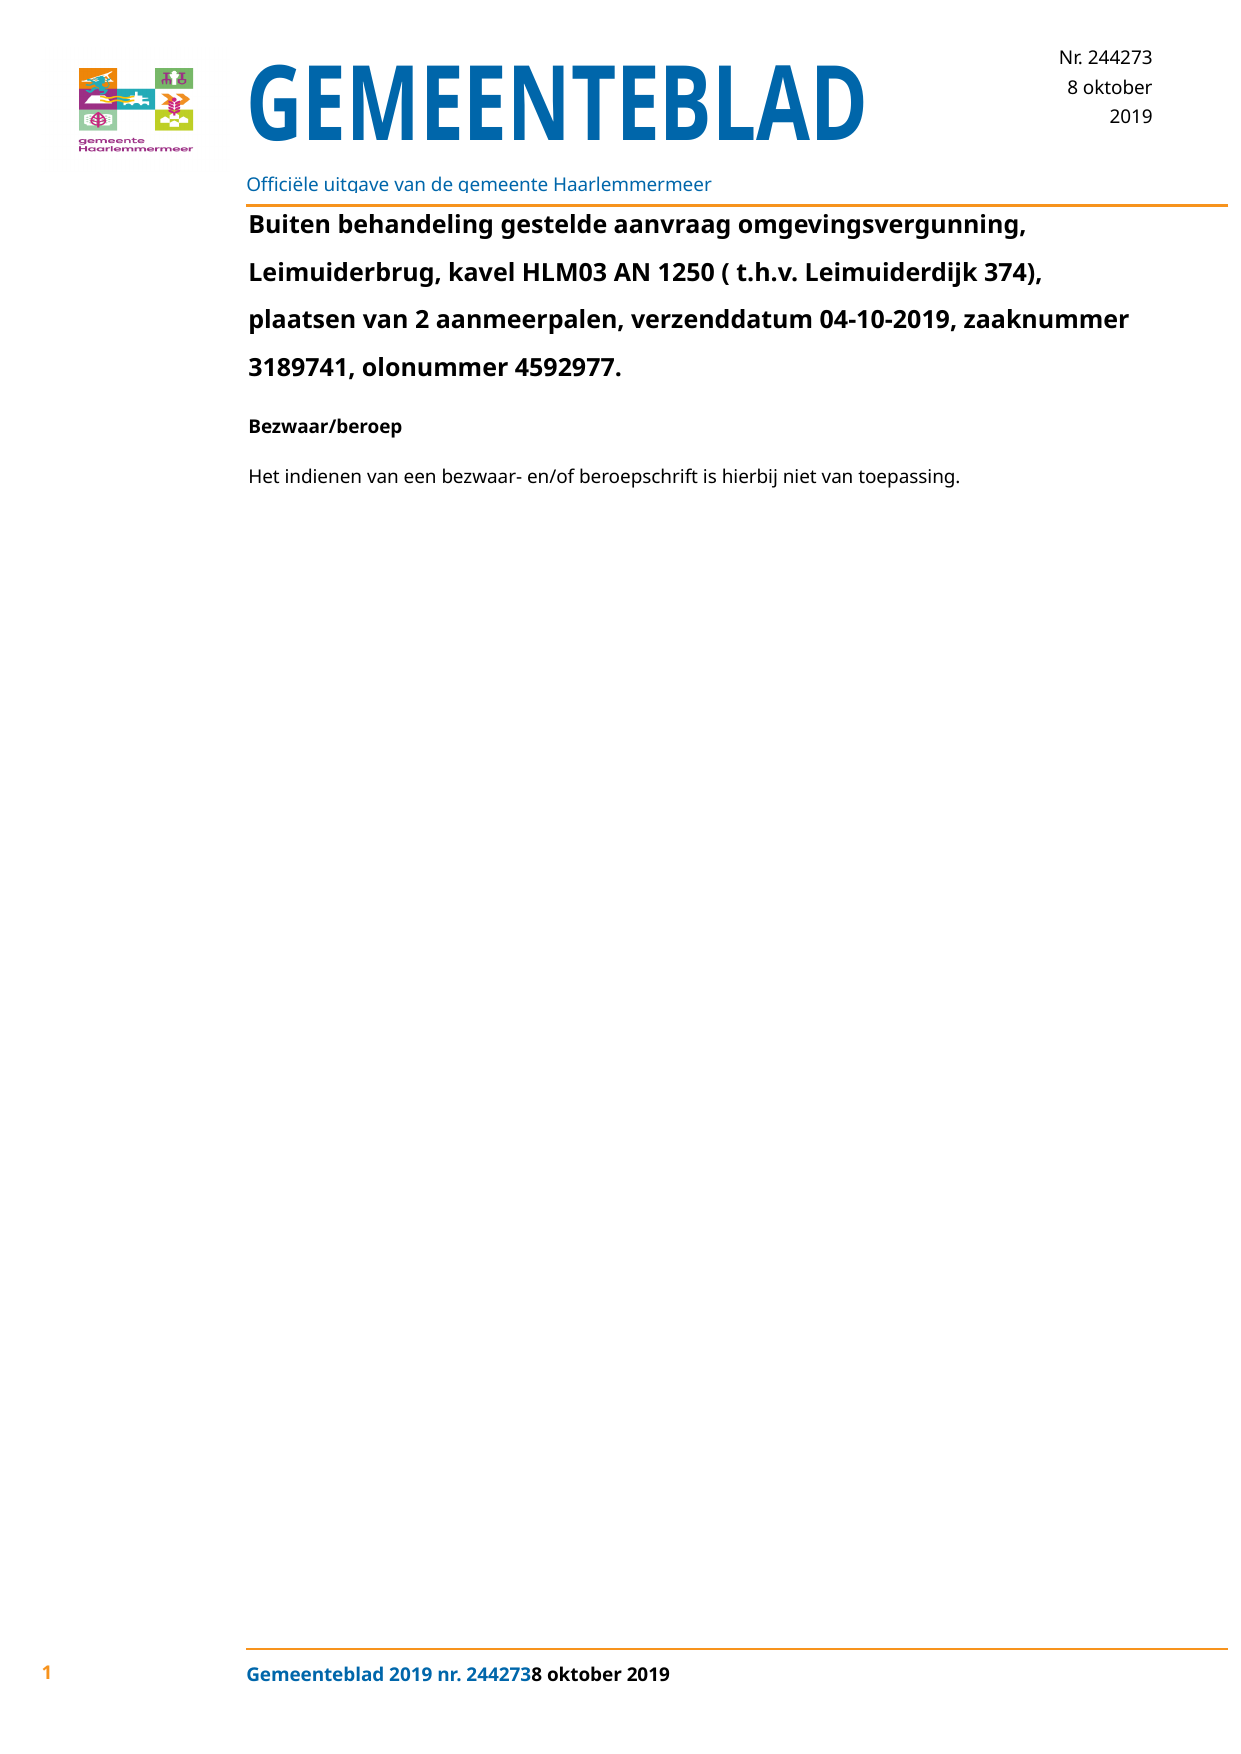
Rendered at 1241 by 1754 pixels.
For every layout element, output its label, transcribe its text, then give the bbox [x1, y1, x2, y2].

picture [41, 47, 231, 172]
text Het indienen van een bezwaar- en/of beroepschrift is hierbij niet van toepassing. [248, 463, 1152, 489]
text Buiten behandeling gestelde aanvraag omgevingsvergunning, Leimuiderbrug, kavel HLM03 AN 1250 ( t.h.v. Leimuiderdijk 374), plaatsen van 2 aanmeerpalen, verzenddatum 04-10-2019, zaaknummer 3189741, olonummer 4592977. [248, 207, 1152, 384]
text Bezwaar/beroep [248, 413, 1152, 439]
